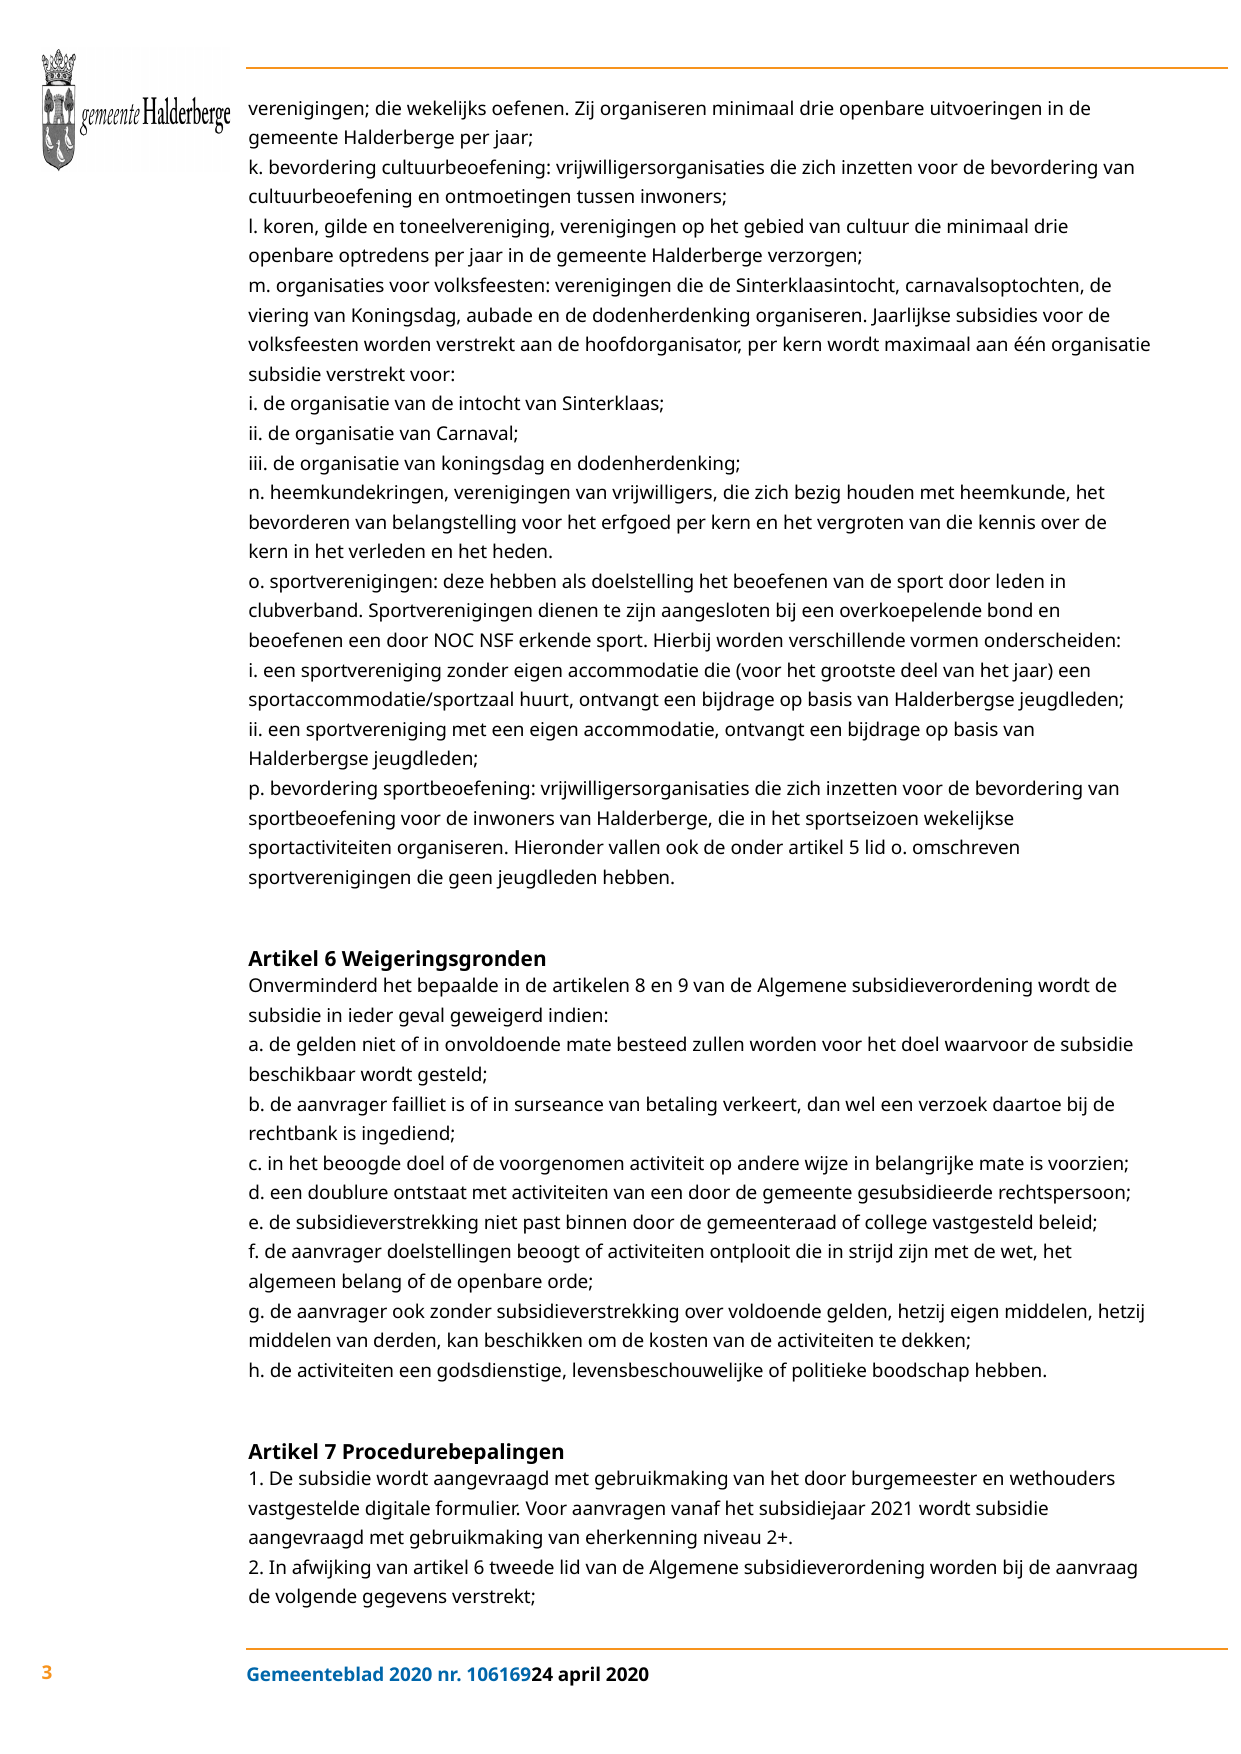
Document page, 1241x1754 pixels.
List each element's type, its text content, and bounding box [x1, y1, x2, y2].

text a. de gelden niet of in onvoldoende mate besteed zullen worden voor het doel waarvoor de subsidie beschikbaar wordt gesteld; [248, 1032, 1152, 1087]
text h. de activiteiten een godsdienstige, levensbeschouwelijke of politieke boodschap hebben. [248, 1357, 1152, 1383]
text g. de aanvrager ook zonder subsidieverstrekking over voldoende gelden, hetzij eigen middelen, hetzij middelen van derden, kan beschikken om de kosten van de activiteiten te dekken; [248, 1298, 1152, 1353]
text k. bevordering cultuurbeoefening: vrijwilligersorganisaties die zich inzetten voor de bevordering van cultuurbeoefening en ontmoetingen tussen inwoners; [248, 154, 1152, 209]
text verenigingen; die wekelijks oefenen. Zij organiseren minimaal drie openbare uitvoeringen in de gemeente Halderberge per jaar; [248, 95, 1152, 150]
text p. bevordering sportbeoefening: vrijwilligersorganisaties die zich inzetten voor de bevordering van sportbeoefening voor de inwoners van Halderberge, die in het sportseizoen wekelijkse sportactiviteiten organiseren. Hieronder vallen ook de onder artikel 5 lid o. omschreven sportverenigingen die geen jeugdleden hebben. [248, 775, 1152, 890]
text ii. de organisatie van Carnaval; [248, 420, 1152, 446]
text n. heemkundekringen, verenigingen van vrijwilligers, die zich bezig houden met heemkunde, het bevorderen van belangstelling voor het erfgoed per kern en het vergroten van die kennis over de kern in het verleden en het heden. [248, 479, 1152, 564]
text Artikel 7 Procedurebepalingen [248, 1437, 1152, 1465]
picture [41, 47, 231, 172]
text c. in het beoogde doel of de voorgenomen activiteit op andere wijze in belangrijke mate is voorzien; [248, 1150, 1152, 1176]
text e. de subsidieverstrekking niet past binnen door de gemeenteraad of college vastgesteld beleid; [248, 1209, 1152, 1235]
text Onverminderd het bepaalde in de artikelen 8 en 9 van de Algemene subsidieverordening wordt de subsidie in ieder geval geweigerd indien: [248, 972, 1152, 1028]
text 2. In afwijking van artikel 6 tweede lid van de Algemene subsidieverordening worden bij de aanvraag de volgende gegevens verstrekt; [248, 1554, 1152, 1609]
text o. sportverenigingen: deze hebben als doelstelling het beoefenen van de sport door leden in clubverband. Sportverenigingen dienen te zijn aangesloten bij een overkoepelende bond en beoefenen een door NOC NSF erkende sport. Hierbij worden verschillende vormen onderscheiden: [248, 568, 1152, 653]
text Artikel 6 Weigeringsgronden [248, 944, 1152, 972]
text iii. de organisatie van koningsdag en dodenherdenking; [248, 450, 1152, 476]
text i. een sportvereniging zonder eigen accommodatie die (voor het grootste deel van het jaar) een sportaccommodatie/sportzaal huurt, ontvangt een bijdrage op basis van Halderbergse jeugdleden; [248, 657, 1152, 712]
text d. een doublure ontstaat met activiteiten van een door de gemeente gesubsidieerde rechtspersoon; [248, 1179, 1152, 1205]
text f. de aanvrager doelstellingen beoogt of activiteiten ontplooit die in strijd zijn met de wet, het algemeen belang of de openbare orde; [248, 1239, 1152, 1294]
text ii. een sportvereniging met een eigen accommodatie, ontvangt een bijdrage op basis van Halderbergse jeugdleden; [248, 716, 1152, 771]
text m. organisaties voor volksfeesten: verenigingen die de Sinterklaasintocht, carnavalsoptochten, de viering van Koningsdag, aubade en de dodenherdenking organiseren. Jaarlijkse subsidies voor de volksfeesten worden verstrekt aan de hoofdorganisator, per kern wordt maximaal aan één organisatie subsidie verstrekt voor: [248, 272, 1152, 387]
text b. de aanvrager failliet is of in surseance van betaling verkeert, dan wel een verzoek daartoe bij de rechtbank is ingediend; [248, 1091, 1152, 1146]
text l. koren, gilde en toneelvereniging, verenigingen op het gebied van cultuur die minimaal drie openbare optredens per jaar in de gemeente Halderberge verzorgen; [248, 213, 1152, 268]
text 1. De subsidie wordt aangevraagd met gebruikmaking van het door burgemeester en wethouders vastgestelde digitale formulier. Voor aanvragen vanaf het subsidiejaar 2021 wordt subsidie aangevraagd met gebruikmaking van eherkenning niveau 2+. [248, 1465, 1152, 1550]
text i. de organisatie van de intocht van Sinterklaas; [248, 391, 1152, 416]
